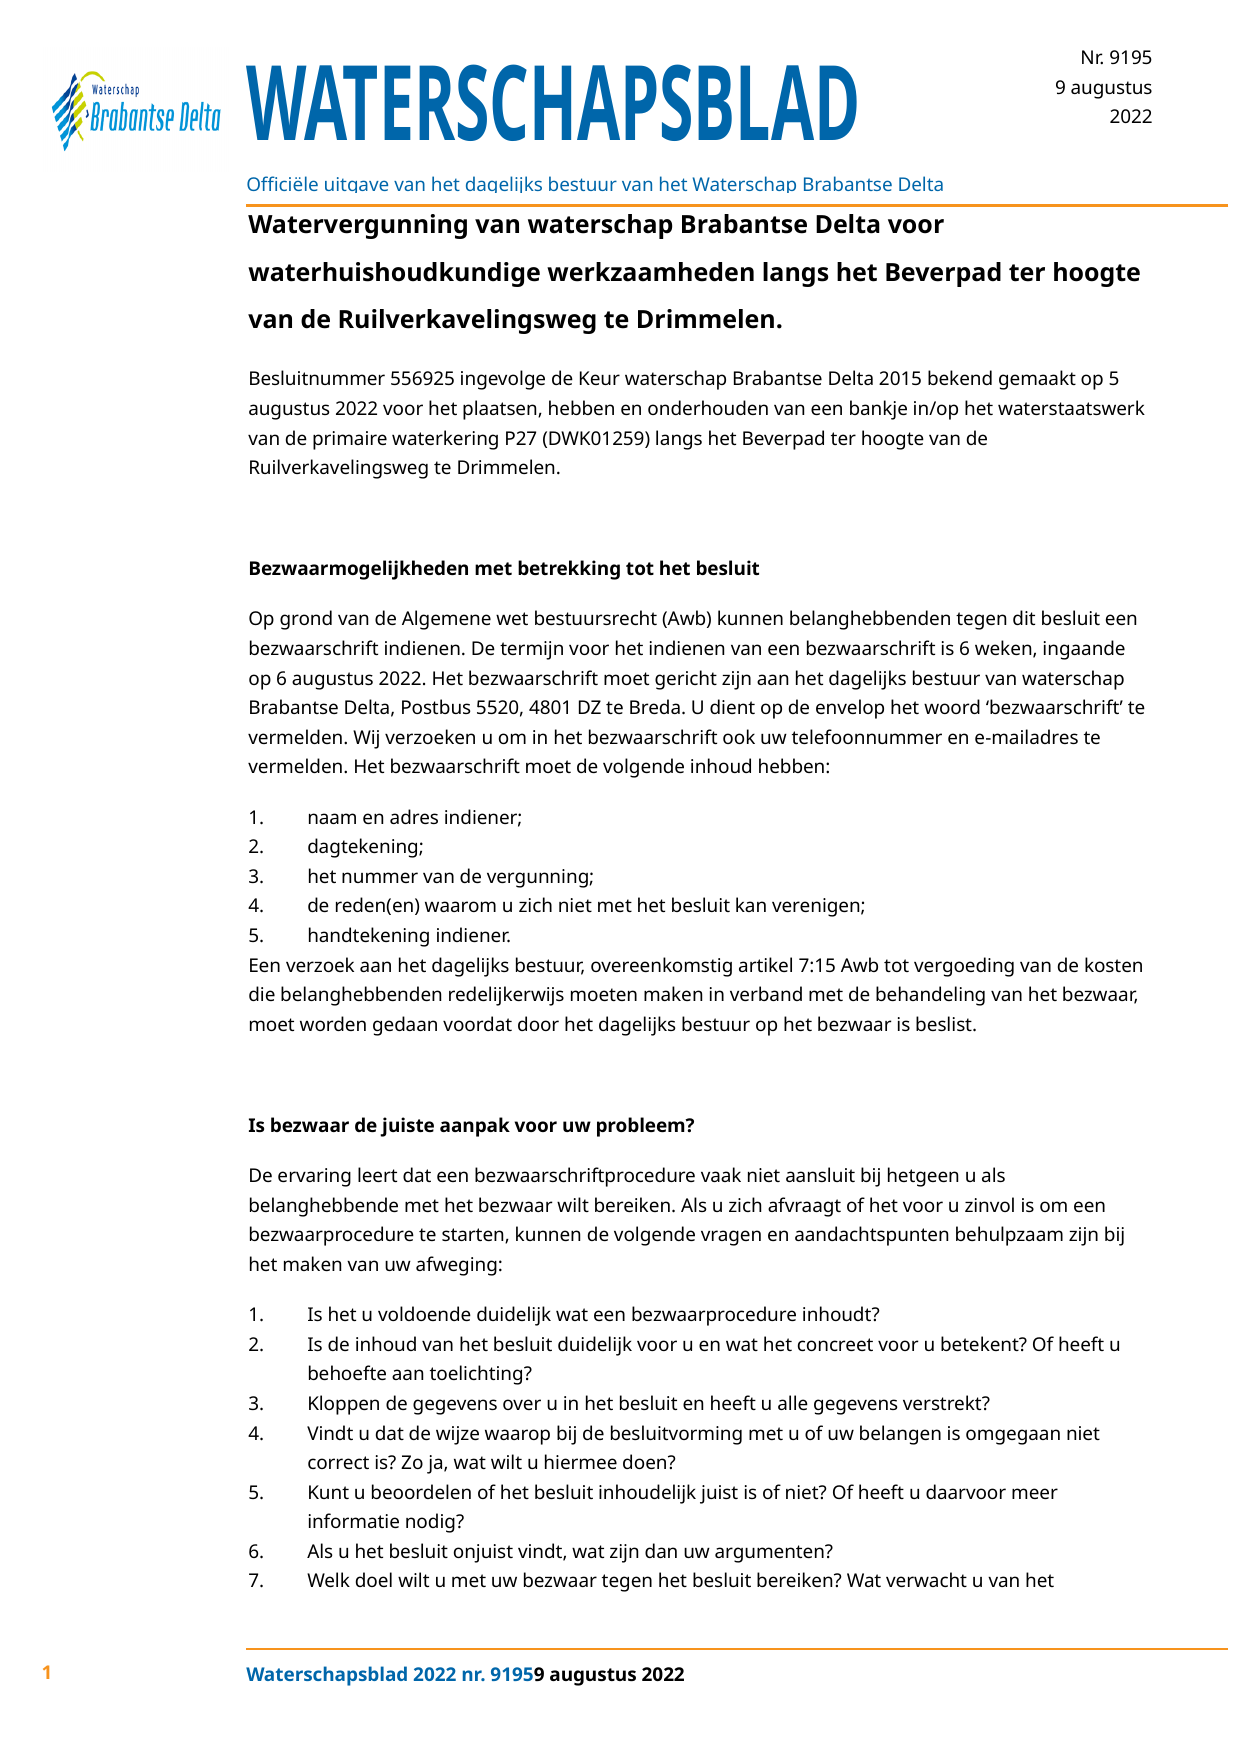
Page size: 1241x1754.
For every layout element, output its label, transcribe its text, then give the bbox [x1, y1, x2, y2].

list naam en adres indiener; [248, 804, 1152, 829]
text Een verzoek aan het dagelijks bestuur, overeenkomstig artikel 7:15 Awb tot vergoeding van de kosten die belanghebbenden redelijkerwijs moeten maken in verband met de behandeling van het bezwaar, moet worden gedaan voordat door het dagelijks bestuur op het bezwaar is beslist. [248, 952, 1152, 1037]
list handtekening indiener. [248, 922, 1152, 948]
text Watervergunning van waterschap Brabantse Delta voor waterhuishoudkundige werkzaamheden langs het Beverpad ter hoogte van de Ruilverkavelingsweg te Drimmelen. [248, 207, 1152, 336]
list dagtekening; [248, 833, 1152, 859]
text Bezwaarmogelijkheden met betrekking tot het besluit [248, 555, 1152, 581]
list Kloppen de gegevens over u in het besluit en heeft u alle gegevens verstrekt? [248, 1390, 1152, 1416]
picture [41, 47, 231, 172]
list Welk doel wilt u met uw bezwaar tegen het besluit bereiken? Wat verwacht u van het [248, 1568, 1152, 1593]
list Is de inhoud van het besluit duidelijk voor u en wat het concreet voor u betekent? Of heeft u behoefte aan toelichting? [248, 1331, 1152, 1386]
text Is bezwaar de juiste aanpak voor uw probleem? [248, 1112, 1152, 1137]
text Op grond van de Algemene wet bestuursrecht (Awb) kunnen belanghebbenden tegen dit besluit een bezwaarschrift indienen. De termijn voor het indienen van een bezwaarschrift is 6 weken, ingaande op 6 augustus 2022. Het bezwaarschrift moet gericht zijn aan het dagelijks bestuur van waterschap Brabantse Delta, Postbus 5520, 4801 DZ te Breda. U dient op de envelop het woord ‘bezwaarschrift’ te vermelden. Wij verzoeken u om in het bezwaarschrift ook uw telefoonnummer en e‑mailadres te vermelden. Het bezwaarschrift moet de volgende inhoud hebben: [248, 606, 1152, 779]
list Is het u voldoende duidelijk wat een bezwaarprocedure inhoudt? [248, 1301, 1152, 1327]
text Besluitnummer 556925 ingevolge de Keur waterschap Brabantse Delta 2015 bekend gemaakt op 5 augustus 2022 voor het plaatsen, hebben en onderhouden van een bankje in/op het waterstaatswerk van de primaire waterkering P27 (DWK01259) langs het Beverpad ter hoogte van de Ruilverkavelingsweg te Drimmelen. [248, 366, 1152, 480]
list Als u het besluit onjuist vindt, wat zijn dan uw argumenten? [248, 1538, 1152, 1564]
list Kunt u beoordelen of het besluit inhoudelijk juist is of niet? Of heeft u daarvoor meer informatie nodig? [248, 1479, 1152, 1534]
list Vindt u dat de wijze waarop bij de besluitvorming met u of uw belangen is omgegaan niet correct is? Zo ja, wat wilt u hiermee doen? [248, 1420, 1152, 1475]
text De ervaring leert dat een bezwaarschriftprocedure vaak niet aansluit bij hetgeen u als belanghebbende met het bezwaar wilt bereiken. Als u zich afvraagt of het voor u zinvol is om een bezwaarprocedure te starten, kunnen de volgende vragen en aandachtspunten behulpzaam zijn bij het maken van uw afweging: [248, 1162, 1152, 1277]
list de reden(en) waarom u zich niet met het besluit kan verenigen; [248, 893, 1152, 918]
list het nummer van de vergunning; [248, 863, 1152, 889]
